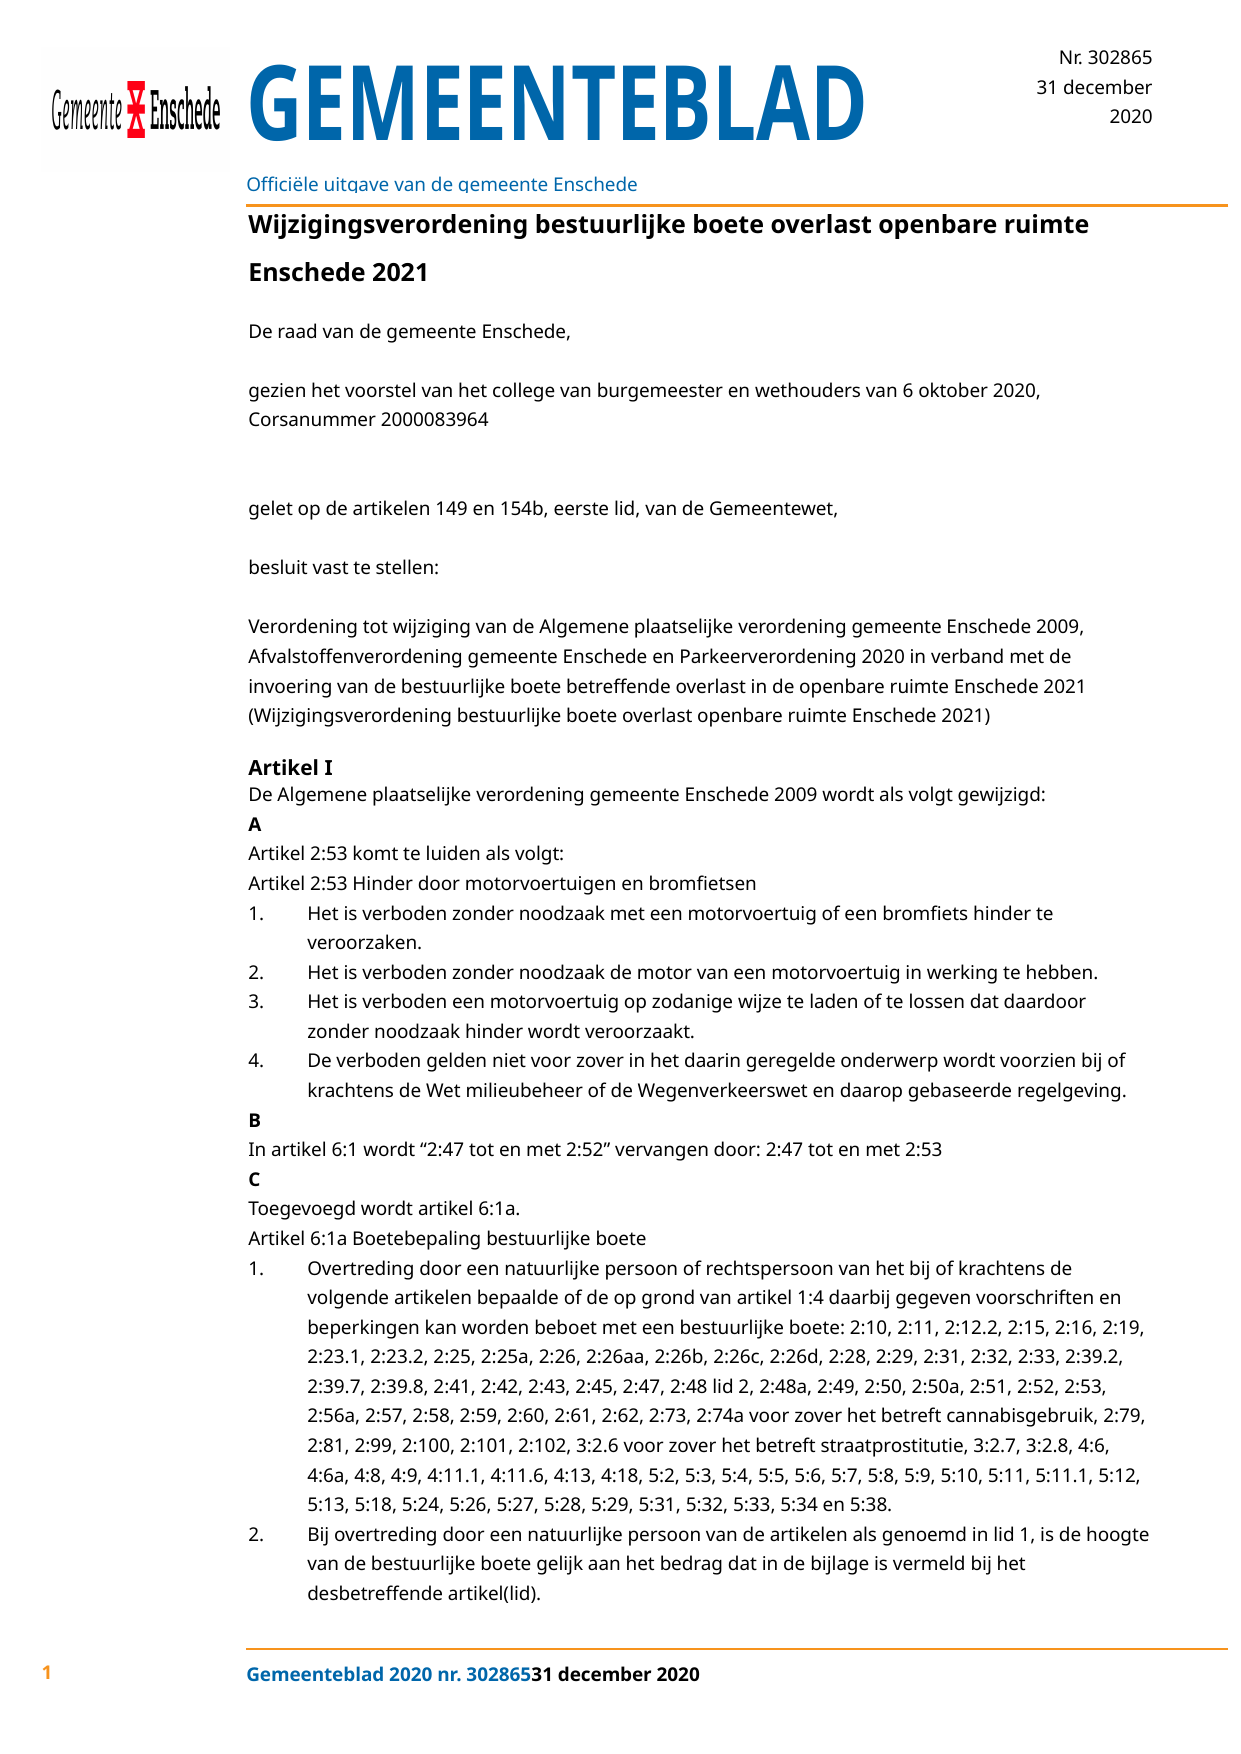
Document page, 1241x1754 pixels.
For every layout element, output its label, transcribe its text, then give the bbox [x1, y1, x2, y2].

text Toegevoegd wordt artikel 6:1a. [248, 1196, 1152, 1221]
text Artikel I [248, 753, 1152, 781]
text Artikel 2:53 Hinder door motorvoertuigen en bromfietsen [248, 870, 1152, 896]
text In artikel 6:1 wordt “2:47 tot en met 2:52” vervangen door: 2:47 tot en met 2:53 [248, 1136, 1152, 1162]
text B [248, 1107, 1152, 1132]
text C [248, 1166, 1152, 1192]
text gezien het voorstel van het college van burgemeester en wethouders van 6 oktober 2020, Corsanummer 2000083964 [248, 377, 1152, 432]
text De Algemene plaatselijke verordening gemeente Enschede 2009 wordt als volgt gewijzigd: [248, 781, 1152, 807]
list Bij overtreding door een natuurlijke persoon van de artikelen als genoemd in lid 1, is de hoogte van de bestuurlijke boete gelijk aan het bedrag dat in de bijlage is vermeld bij het desbetreffende artikel(lid). [248, 1521, 1152, 1606]
text Artikel 6:1a Boetebepaling bestuurlijke boete [248, 1225, 1152, 1251]
list Het is verboden zonder noodzaak de motor van een motorvoertuig in werking te hebben. [248, 959, 1152, 984]
list Het is verboden een motorvoertuig op zodanige wijze te laden of te lossen dat daardoor zonder noodzaak hinder wordt veroorzaakt. [248, 988, 1152, 1044]
text Artikel 2:53 komt te luiden als volgt: [248, 841, 1152, 866]
text gelet op de artikelen 149 en 154b, eerste lid, van de Gemeentewet, [248, 495, 1152, 521]
list De verboden gelden niet voor zover in het daarin geregelde onderwerp wordt voorzien bij of krachtens de Wet milieubeheer of de Wegenverkeerswet en daarop gebaseerde regelgeving. [248, 1048, 1152, 1103]
picture [41, 47, 231, 172]
list Het is verboden zonder noodzaak met een motorvoertuig of een bromfiets hinder te veroorzaken. [248, 900, 1152, 955]
text Wijzigingsverordening bestuurlijke boete overlast openbare ruimte Enschede 2021 [248, 207, 1152, 288]
text Verordening tot wijziging van de Algemene plaatselijke verordening gemeente Enschede 2009, Afvalstoffenverordening gemeente Enschede en Parkeerverordening 2020 in verband met de invoering van de bestuurlijke boete betreffende overlast in de openbare ruimte Enschede 2021 (Wijzigingsverordening bestuurlijke boete overlast openbare ruimte Enschede 2021) [248, 614, 1152, 728]
text De raad van de gemeente Enschede, [248, 318, 1152, 344]
list Overtreding door een natuurlijke persoon of rechtspersoon van het bij of krachtens de volgende artikelen bepaalde of de op grond van artikel 1:4 daarbij gegeven voorschriften en beperkingen kan worden beboet met een bestuurlijke boete: 2:10, 2:11, 2:12.2, 2:15, 2:16, 2:19, 2:23.1, 2:23.2, 2:25, 2:25a, 2:26, 2:26aa, 2:26b, 2:26c, 2:26d, 2:28, 2:29, 2:31, 2:32, 2:33, 2:39.2, 2:39.7, 2:39.8, 2:41, 2:42, 2:43, 2:45, 2:47, 2:48 lid 2, 2:48a, 2:49, 2:50, 2:50a, 2:51, 2:52, 2:53, 2:56a, 2:57, 2:58, 2:59, 2:60, 2:61, 2:62, 2:73, 2:74a voor zover het betreft cannabisgebruik, 2:79, 2:81, 2:99, 2:100, 2:101, 2:102, 3:2.6 voor zover het betreft straatprostitutie, 3:2.7, 3:2.8, 4:6, 4:6a, 4:8, 4:9, 4:11.1, 4:11.6, 4:13, 4:18, 5:2, 5:3, 5:4, 5:5, 5:6, 5:7, 5:8, 5:9, 5:10, 5:11, 5:11.1, 5:12, 5:13, 5:18, 5:24, 5:26, 5:27, 5:28, 5:29, 5:31, 5:32, 5:33, 5:34 en 5:38. [248, 1255, 1152, 1517]
text besluit vast te stellen: [248, 554, 1152, 580]
text A [248, 811, 1152, 837]
